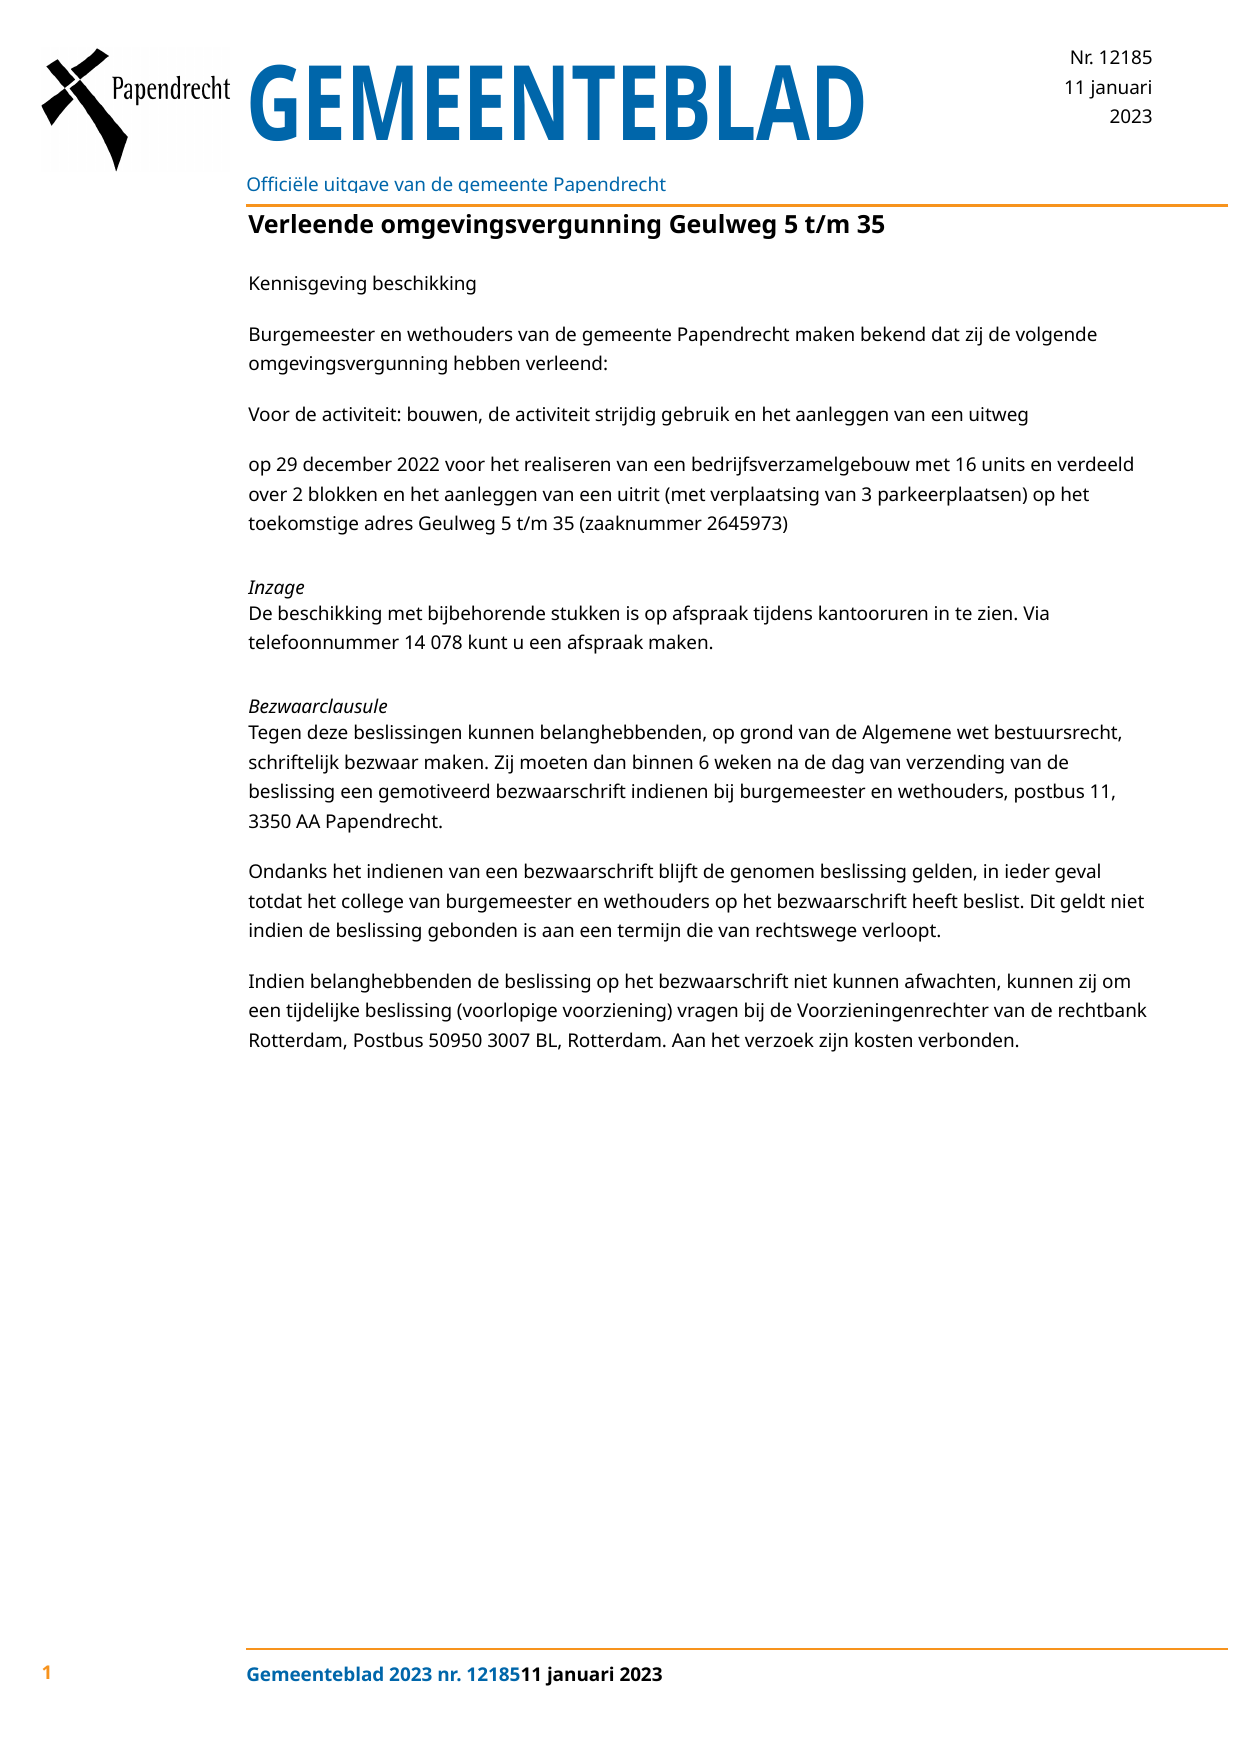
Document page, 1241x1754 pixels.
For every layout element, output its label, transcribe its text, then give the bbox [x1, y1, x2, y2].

picture [41, 47, 231, 172]
text Inzage [248, 574, 1152, 600]
text Ondanks het indienen van een bezwaarschrift blijft de genomen beslissing gelden, in ieder geval totdat het college van burgemeester en wethouders op het bezwaarschrift heeft beslist. Dit geldt niet indien de beslissing gebonden is aan een termijn die van rechtswege verloopt. [248, 858, 1152, 943]
text Bezwaarclausule [248, 693, 1152, 719]
text Burgemeester en wethouders van de gemeente Papendrecht maken bekend dat zij de volgende omgevingsvergunning hebben verleend: [248, 321, 1152, 376]
text Indien belanghebbenden de beslissing op het bezwaarschrift niet kunnen afwachten, kunnen zij om een tijdelijke beslissing (voorlopige voorziening) vragen bij de Voorzieningenrechter van de rechtbank Rotterdam, Postbus 50950 3007 BL, Rotterdam. Aan het verzoek zijn kosten verbonden. [248, 968, 1152, 1053]
text Kennisgeving beschikking [248, 270, 1152, 296]
text op 29 december 2022 voor het realiseren van een bedrijfsverzamelgebouw met 16 units en verdeeld over 2 blokken en het aanleggen van een uitrit (met verplaatsing van 3 parkeerplaatsen) op het toekomstige adres Geulweg 5 t/m 35 (zaaknummer 2645973) [248, 451, 1152, 536]
text Voor de activiteit: bouwen, de activiteit strijdig gebruik en het aanleggen van een uitweg [248, 401, 1152, 426]
text Tegen deze beslissingen kunnen belanghebbenden, op grond van de Algemene wet bestuursrecht, schriftelijk bezwaar maken. Zij moeten dan binnen 6 weken na de dag van verzending van de beslissing een gemotiveerd bezwaarschrift indienen bij burgemeester en wethouders, postbus 11, 3350 AA Papendrecht. [248, 719, 1152, 834]
text De beschikking met bijbehorende stukken is op afspraak tijdens kantooruren in te zien. Via telefoonnummer 14 078 kunt u een afspraak maken. [248, 600, 1152, 655]
text Verleende omgevingsvergunning Geulweg 5 t/m 35 [248, 207, 1152, 241]
